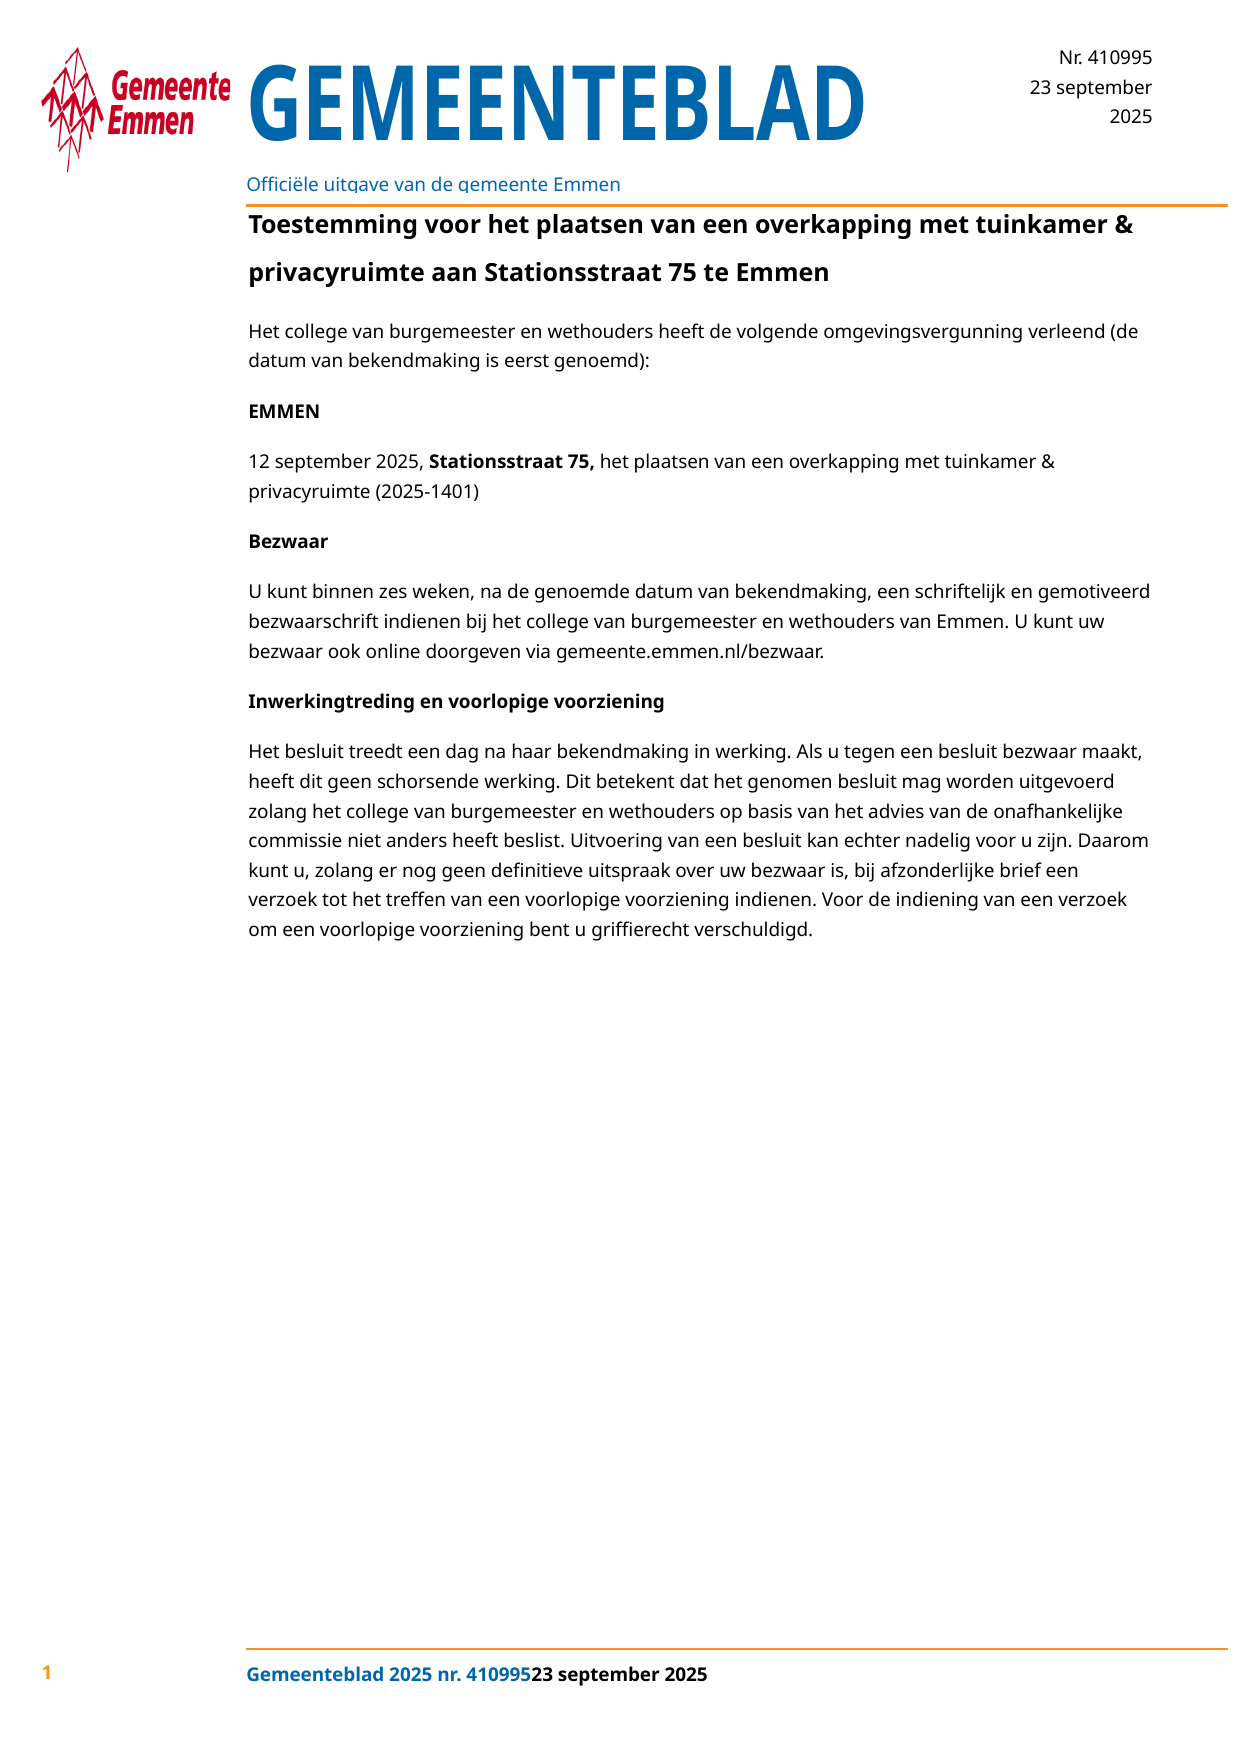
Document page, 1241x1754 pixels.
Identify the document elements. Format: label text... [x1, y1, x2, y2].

picture [41, 47, 231, 172]
text 12 september 2025, Stationsstraat 75, het plaatsen van een overkapping met tuinkamer & privacyruimte (2025-1401) [248, 448, 1152, 504]
text Het besluit treedt een dag na haar bekendmaking in werking. Als u tegen een besluit bezwaar maakt, heeft dit geen schorsende werking. Dit betekent dat het genomen besluit mag worden uitgevoerd zolang het college van burgemeester en wethouders op basis van het advies van de onafhankelijke commissie niet anders heeft beslist. Uitvoering van een besluit kan echter nadelig voor u zijn. Daarom kunt u, zolang er nog geen definitieve uitspraak over uw bezwaar is, bij afzonderlijke brief een verzoek tot het treffen van een voorlopige voorziening indienen. Voor de indiening van een verzoek om een voorlopige voorziening bent u griffierecht verschuldigd. [248, 739, 1152, 942]
text Het college van burgemeester en wethouders heeft de volgende omgevingsvergunning verleend (de datum van bekendmaking is eerst genoemd): [248, 318, 1152, 373]
text Toestemming voor het plaatsen van een overkapping met tuinkamer & privacyruimte aan Stationsstraat 75 te Emmen [248, 207, 1152, 288]
text Inwerkingtreding en voorlopige voorziening [248, 688, 1152, 714]
text U kunt binnen zes weken, na de genoemde datum van bekendmaking, een schriftelijk en gemotiveerd bezwaarschrift indienen bij het college van burgemeester en wethouders van Emmen. U kunt uw bezwaar ook online doorgeven via gemeente.emmen.nl/bezwaar. [248, 579, 1152, 664]
text EMMEN [248, 398, 1152, 424]
text Bezwaar [248, 528, 1152, 554]
